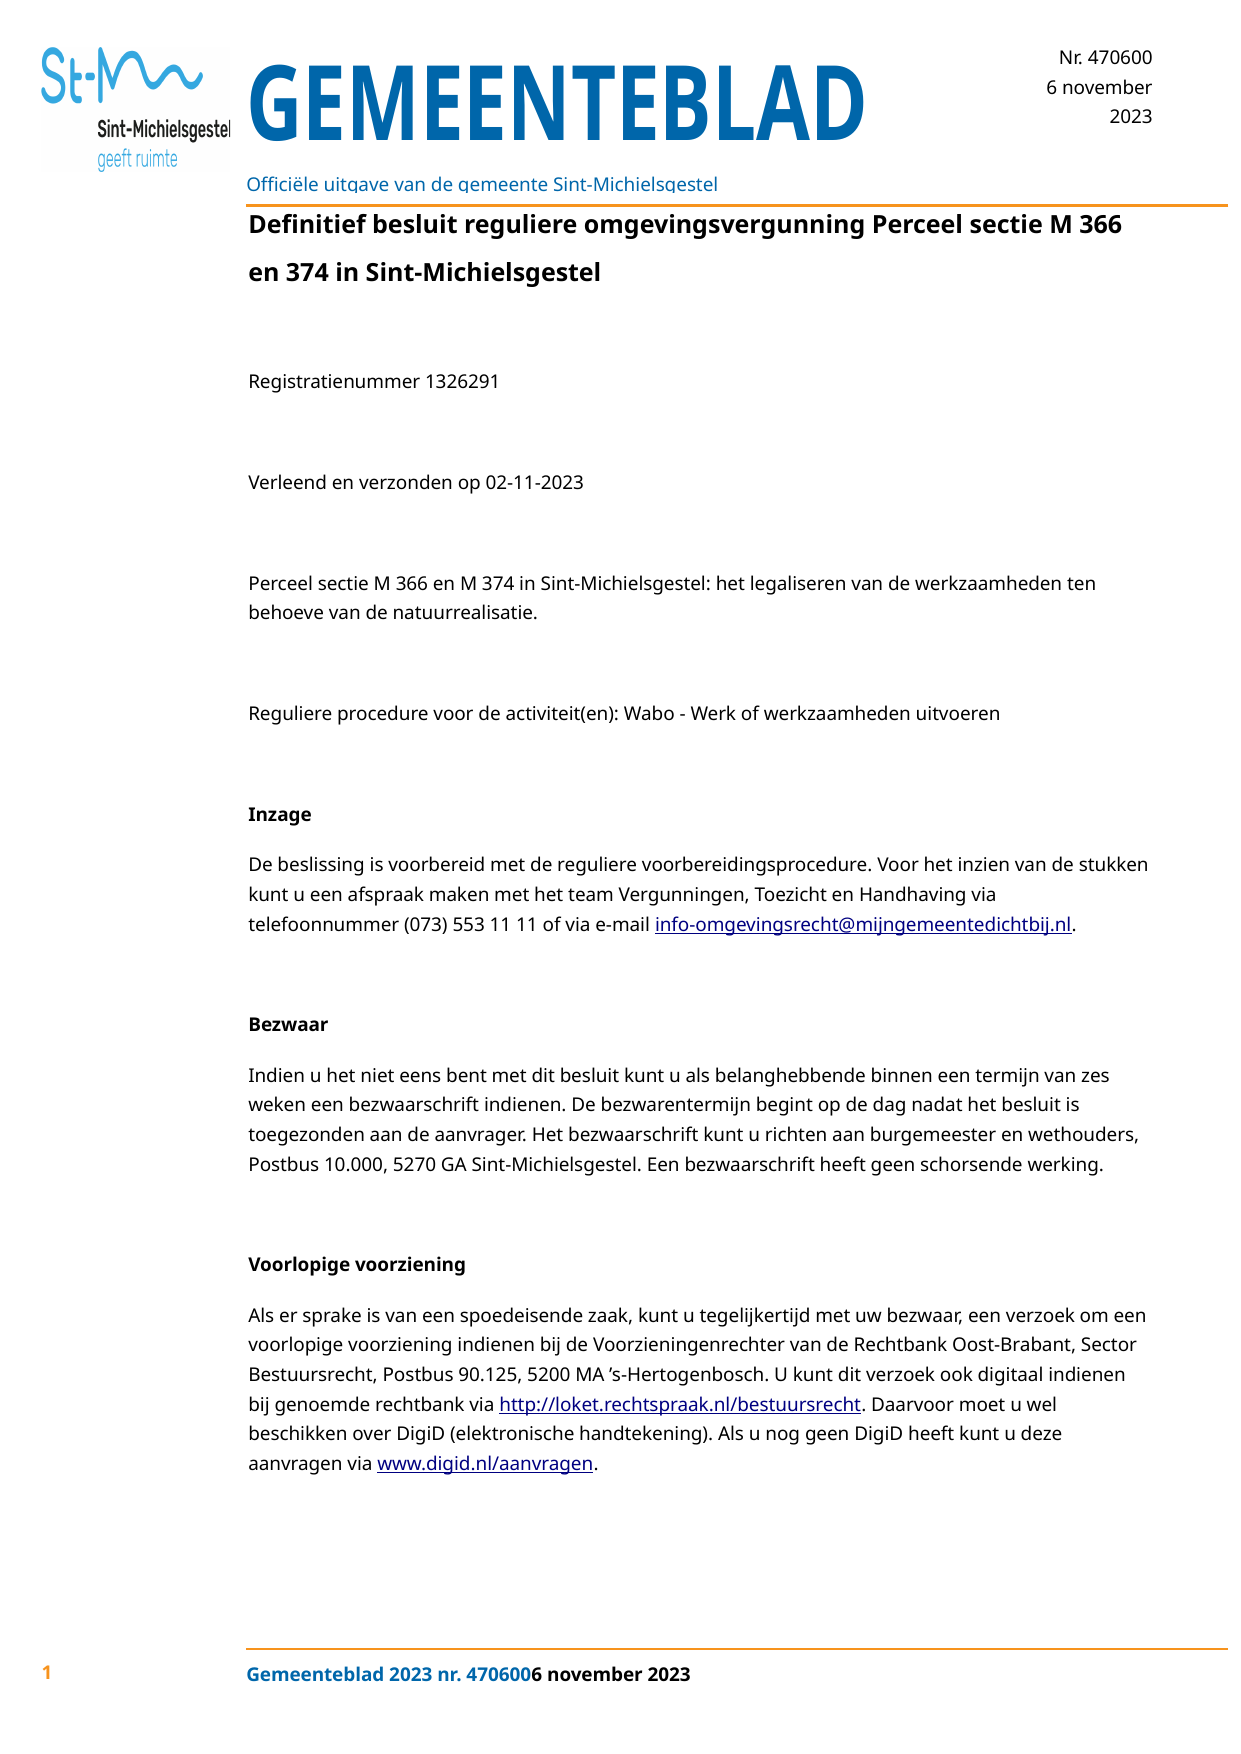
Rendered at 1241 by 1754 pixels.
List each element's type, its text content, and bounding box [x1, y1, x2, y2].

text Indien u het niet eens bent met dit besluit kunt u als belanghebbende binnen een termijn van zes weken een bezwaarschrift indienen. De bezwarentermijn begint op de dag nadat het besluit is toegezonden aan de aanvrager. Het bezwaarschrift kunt u richten aan burgemeester en wethouders, Postbus 10.000, 5270 GA Sint-Michielsgestel. Een bezwaarschrift heeft geen schorsende werking. [248, 1062, 1152, 1177]
picture [41, 47, 231, 172]
text Reguliere procedure voor de activiteit(en): Wabo - Werk of werkzaamheden uitvoeren [248, 700, 1152, 726]
text Bezwaar [248, 1012, 1152, 1037]
text Perceel sectie M 366 en M 374 in Sint-Michielsgestel: het legaliseren van de werkzaamheden ten behoeve van de natuurrealisatie. [248, 570, 1152, 625]
text Verleend en verzonden op 02-11-2023 [248, 469, 1152, 495]
text Definitief besluit reguliere omgevingsvergunning Perceel sectie M 366 en 374 in Sint-Michielsgestel [248, 207, 1152, 288]
text Als er sprake is van een spoedeisende zaak, kunt u tegelijkertijd met uw bezwaar, een verzoek om een voorlopige voorziening indienen bij de Voorzieningenrechter van de Rechtbank Oost-Brabant, Sector Bestuursrecht, Postbus 90.125, 5200 MA ’s-Hertogenbosch. U kunt dit verzoek ook digitaal indienen bij genoemde rechtbank via http://loket.rechtspraak.nl/bestuursrecht. Daarvoor moet u wel beschikken over DigiD (elektronische handtekening). Als u nog geen DigiD heeft kunt u deze aanvragen via www.digid.nl/aanvragen. [248, 1302, 1152, 1476]
text Inzage [248, 801, 1152, 827]
text De beslissing is voorbereid met de reguliere voorbereidingsprocedure. Voor het inzien van de stukken kunt u een afspraak maken met het team Vergunningen, Toezicht en Handhaving via telefoonnummer (073) 553 11 11 of via e-mail info-omgevingsrecht@mijngemeentedichtbij.nl. [248, 852, 1152, 937]
text Registratienummer 1326291 [248, 368, 1152, 394]
text Voorlopige voorziening [248, 1252, 1152, 1277]
